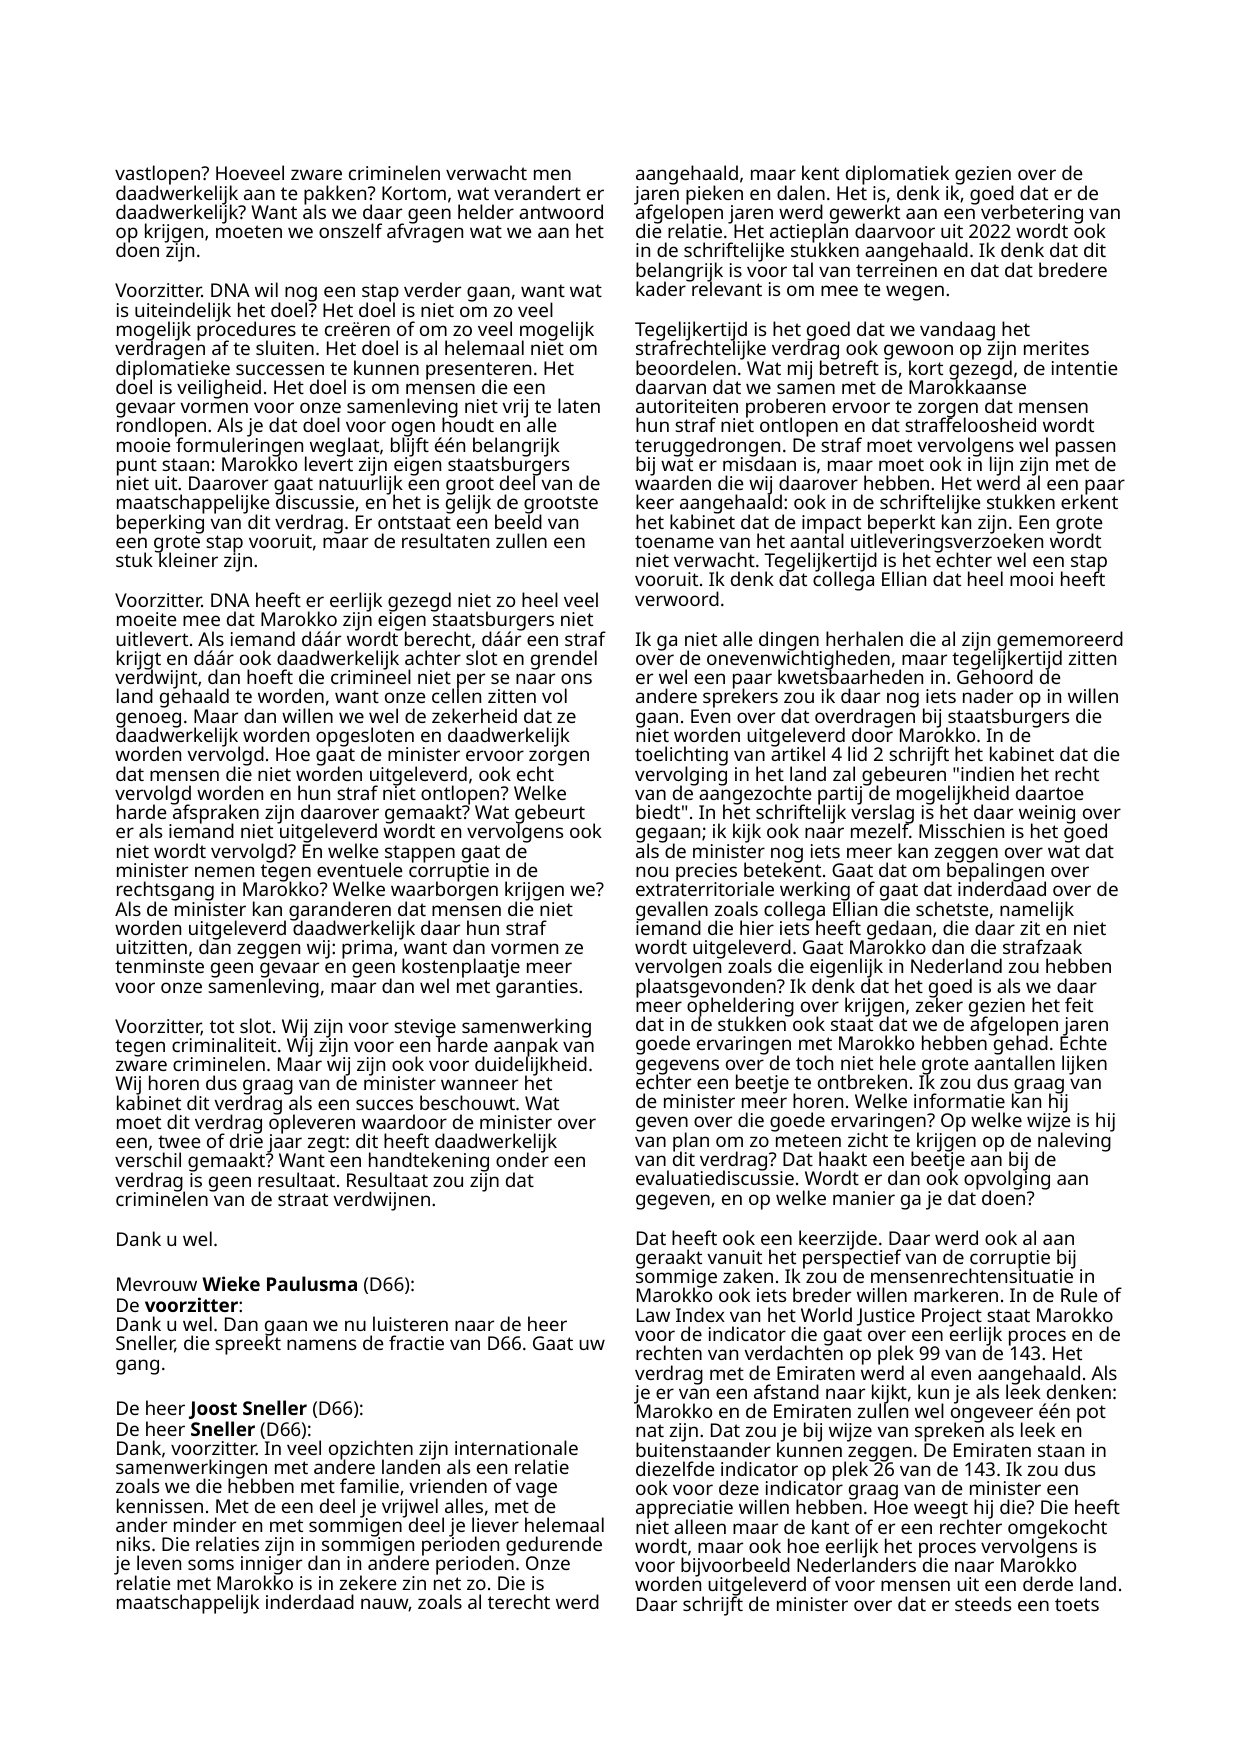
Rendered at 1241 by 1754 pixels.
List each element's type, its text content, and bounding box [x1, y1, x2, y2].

text De voorzitter: [115, 1297, 605, 1316]
text Mevrouw Wieke Paulusma (D66): [115, 1271, 605, 1297]
text Dank u wel. [115, 1231, 605, 1250]
text Ik ga niet alle dingen herhalen die al zijn gememoreerd over de onevenwichtigheden, maar tegelijkertijd zitten er wel een paar kwetsbaarheden in. Gehoord de andere sprekers zou ik daar nog iets nader op in willen gaan. Even over dat overdragen bij staatsburgers die niet worden uitgeleverd door Marokko. In de toelichting van artikel 4 lid 2 schrijft het kabinet dat die vervolging in het land zal gebeuren "indien het recht van de aangezochte partij de mogelijkheid daartoe biedt". In het schriftelijk verslag is het daar weinig over gegaan; ik kijk ook naar mezelf. Misschien is het goed als de minister nog iets meer kan zeggen over wat dat nou precies betekent. Gaat dat om bepalingen over extraterritoriale werking of gaat dat inderdaad over de gevallen zoals collega Ellian die schetste, namelijk iemand die hier iets heeft gedaan, die daar zit en niet wordt uitgeleverd. Gaat Marokko dan die strafzaak vervolgen zoals die eigenlijk in Nederland zou hebben plaatsgevonden? Ik denk dat het goed is als we daar meer opheldering over krijgen, zeker gezien het feit dat in de stukken ook staat dat we de afgelopen jaren goede ervaringen met Marokko hebben gehad. Echte gegevens over de toch niet hele grote aantallen lijken echter een beetje te ontbreken. Ik zou dus graag van de minister meer horen. Welke informatie kan hij geven over die goede ervaringen? Op welke wijze is hij van plan om zo meteen zicht te krijgen op de naleving van dit verdrag? Dat haakt een beetje aan bij de evaluatiediscussie. Wordt er dan ook opvolging aan gegeven, en op welke manier ga je dat doen? [635, 631, 1125, 1209]
text aangehaald, maar kent diplomatiek gezien over de jaren pieken en dalen. Het is, denk ik, goed dat er de afgelopen jaren werd gewerkt aan een verbetering van die relatie. Het actieplan daarvoor uit 2022 wordt ook in de schriftelijke stukken aangehaald. Ik denk dat dit belangrijk is voor tal van terreinen en dat dat bredere kader relevant is om mee te wegen. [635, 165, 1125, 300]
text vastlopen? Hoeveel zware criminelen verwacht men daadwerkelijk aan te pakken? Kortom, wat verandert er daadwerkelijk? Want als we daar geen helder antwoord op krijgen, moeten we onszelf afvragen wat we aan het doen zijn. [115, 165, 605, 262]
text Voorzitter. DNA wil nog een stap verder gaan, want wat is uiteindelijk het doel? Het doel is niet om zo veel mogelijk procedures te creëren of om zo veel mogelijk verdragen af te sluiten. Het doel is al helemaal niet om diplomatieke successen te kunnen presenteren. Het doel is veiligheid. Het doel is om mensen die een gevaar vormen voor onze samenleving niet vrij te laten rondlopen. Als je dat doel voor ogen houdt en alle mooie formuleringen weglaat, blijft één belangrijk punt staan: Marokko levert zijn eigen staatsburgers niet uit. Daarover gaat natuurlijk een groot deel van de maatschappelijke discussie, en het is gelijk de grootste beperking van dit verdrag. Er ontstaat een beeld van een grote stap vooruit, maar de resultaten zullen een stuk kleiner zijn. [115, 282, 605, 571]
text Voorzitter. DNA heeft er eerlijk gezegd niet zo heel veel moeite mee dat Marokko zijn eigen staatsburgers niet uitlevert. Als iemand dáár wordt berecht, dáár een straf krijgt en dáár ook daadwerkelijk achter slot en grendel verdwijnt, dan hoeft die crimineel niet per se naar ons land gehaald te worden, want onze cellen zitten vol genoeg. Maar dan willen we wel de zekerheid dat ze daadwerkelijk worden opgesloten en daadwerkelijk worden vervolgd. Hoe gaat de minister ervoor zorgen dat mensen die niet worden uitgeleverd, ook echt vervolgd worden en hun straf niet ontlopen? Welke harde afspraken zijn daarover gemaakt? Wat gebeurt er als iemand niet uitgeleverd wordt en vervolgens ook niet wordt vervolgd? En welke stappen gaat de minister nemen tegen eventuele corruptie in de rechtsgang in Marokko? Welke waarborgen krijgen we? Als de minister kan garanderen dat mensen die niet worden uitgeleverd daadwerkelijk daar hun straf uitzitten, dan zeggen wij: prima, want dan vormen ze tenminste geen gevaar en geen kostenplaatje meer voor onze samenleving, maar dan wel met garanties. [115, 592, 605, 997]
text Dank, voorzitter. In veel opzichten zijn internationale samenwerkingen met andere landen als een relatie zoals we die hebben met familie, vrienden of vage kennissen. Met de een deel je vrijwel alles, met de ander minder en met sommigen deel je liever helemaal niks. Die relaties zijn in sommigen perioden gedurende je leven soms inniger dan in andere perioden. Onze relatie met Marokko is in zekere zin net zo. Die is maatschappelijk inderdaad nauw, zoals al terecht werd [115, 1440, 605, 1613]
text Dat heeft ook een keerzijde. Daar werd ook al aan geraakt vanuit het perspectief van de corruptie bij sommige zaken. Ik zou de mensenrechtensituatie in Marokko ook iets breder willen markeren. In de Rule of Law Index van het World Justice Project staat Marokko voor de indicator die gaat over een eerlijk proces en de rechten van verdachten op plek 99 van de 143. Het verdrag met de Emiraten werd al even aangehaald. Als je er van een afstand naar kijkt, kun je als leek denken: Marokko en de Emiraten zullen wel ongeveer één pot nat zijn. Dat zou je bij wijze van spreken als leek en buitenstaander kunnen zeggen. De Emiraten staan in diezelfde indicator op plek 26 van de 143. Ik zou dus ook voor deze indicator graag van de minister een appreciatie willen hebben. Hoe weegt hij die? Die heeft niet alleen maar de kant of er een rechter omgekocht wordt, maar ook hoe eerlijk het proces vervolgens is voor bijvoorbeeld Nederlanders die naar Marokko worden uitgeleverd of voor mensen uit een derde land. Daar schrijft de minister over dat er steeds een toets [635, 1229, 1125, 1615]
text De heer Joost Sneller (D66): [115, 1395, 605, 1421]
text De heer Sneller (D66): [115, 1421, 605, 1440]
text Tegelijkertijd is het goed dat we vandaag het strafrechtelijke verdrag ook gewoon op zijn merites beoordelen. Wat mij betreft is, kort gezegd, de intentie daarvan dat we samen met de Marokkaanse autoriteiten proberen ervoor te zorgen dat mensen hun straf niet ontlopen en dat straffeloosheid wordt teruggedrongen. De straf moet vervolgens wel passen bij wat er misdaan is, maar moet ook in lijn zijn met de waarden die wij daarover hebben. Het werd al een paar keer aangehaald: ook in de schriftelijke stukken erkent het kabinet dat de impact beperkt kan zijn. Een grote toename van het aantal uitleveringsverzoeken wordt niet verwacht. Tegelijkertijd is het echter wel een stap vooruit. Ik denk dat collega Ellian dat heel mooi heeft verwoord. [635, 321, 1125, 610]
text Voorzitter, tot slot. Wij zijn voor stevige samenwerking tegen criminaliteit. Wij zijn voor een harde aanpak van zware criminelen. Maar wij zijn ook voor duidelijkheid. Wij horen dus graag van de minister wanneer het kabinet dit verdrag als een succes beschouwt. Wat moet dit verdrag opleveren waardoor de minister over een, twee of drie jaar zegt: dit heeft daadwerkelijk verschil gemaakt? Want een handtekening onder een verdrag is geen resultaat. Resultaat zou zijn dat criminelen van de straat verdwijnen. [115, 1018, 605, 1210]
text Dank u wel. Dan gaan we nu luisteren naar de heer Sneller, die spreekt namens de fractie van D66. Gaat uw gang. [115, 1316, 605, 1374]
